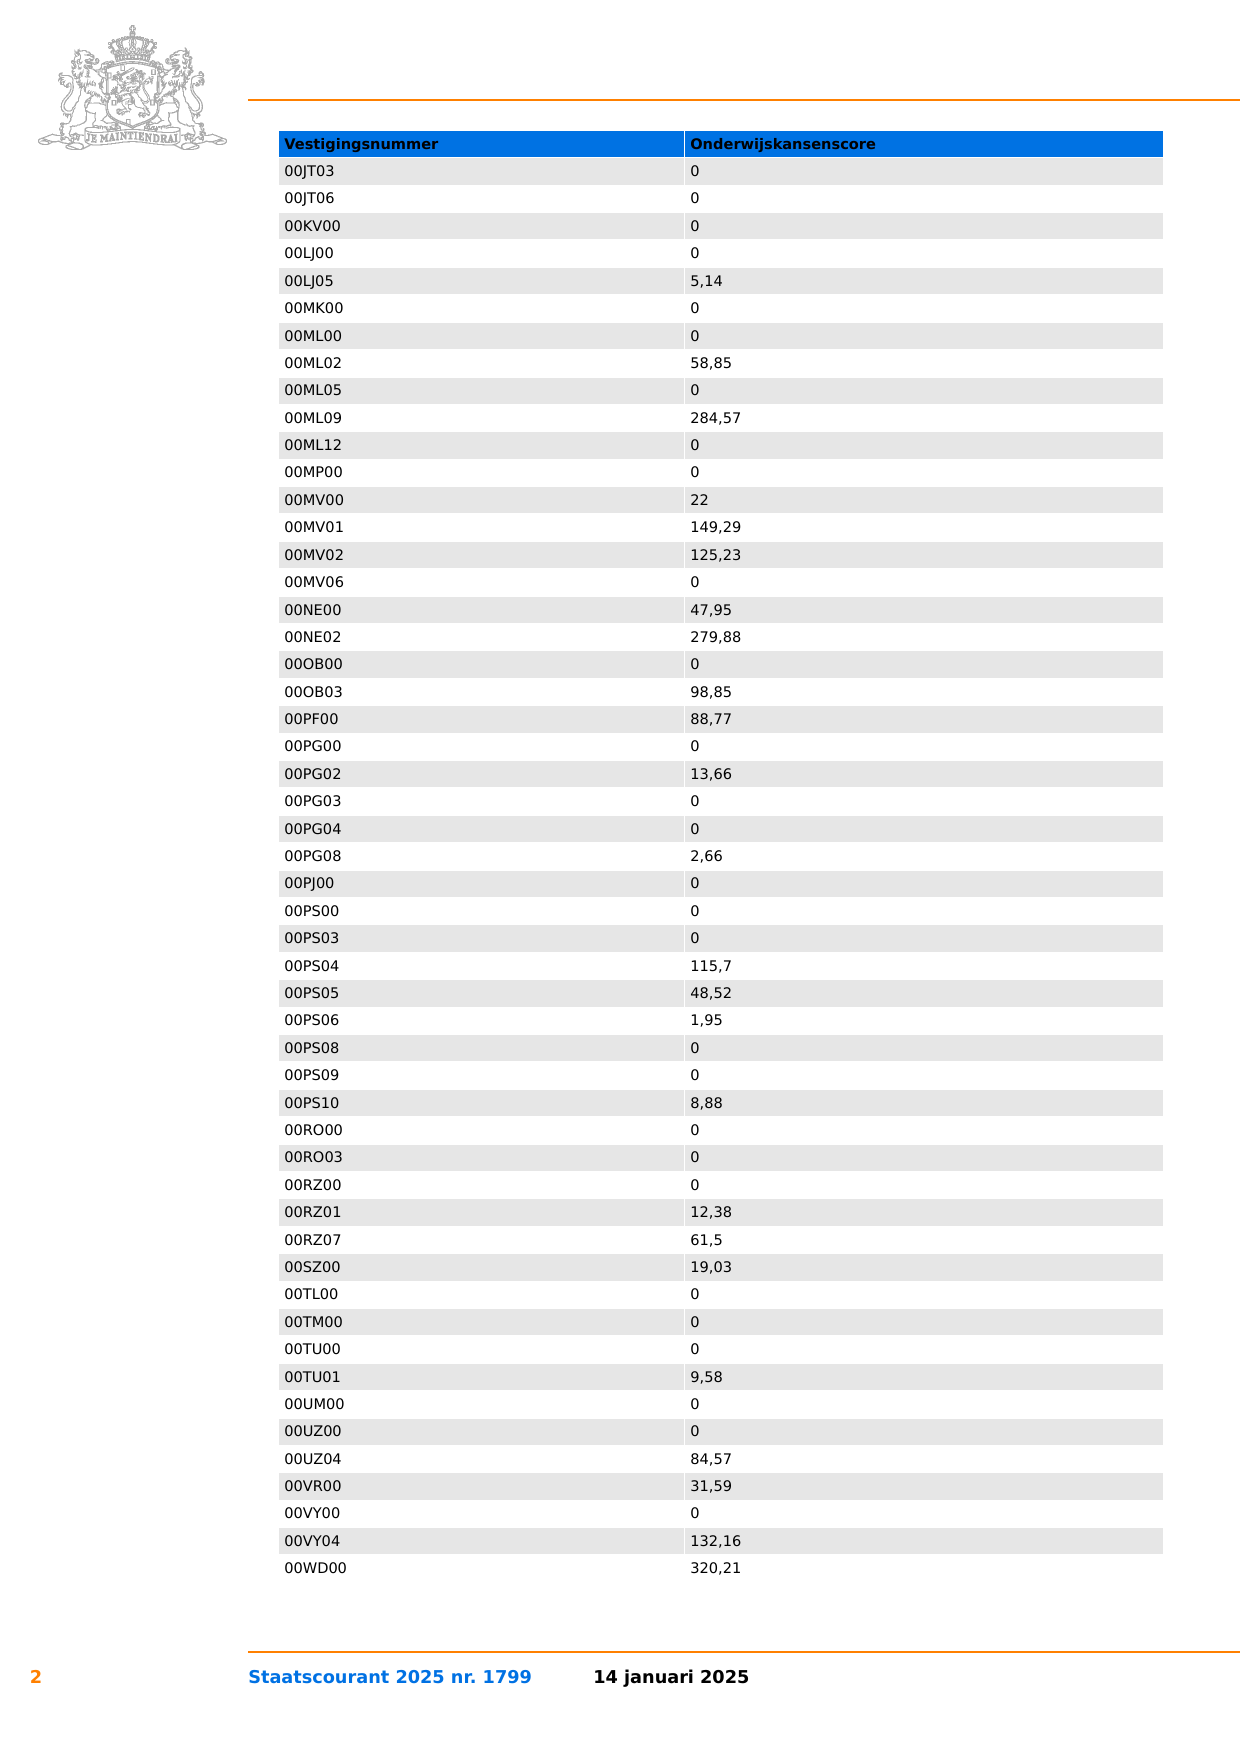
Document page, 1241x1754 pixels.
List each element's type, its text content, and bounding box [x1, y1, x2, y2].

table_cell 00PS06 [279, 1008, 684, 1034]
table_cell 284,57 [685, 405, 1163, 431]
table_cell 00TL00 [279, 1282, 684, 1308]
table_cell 00PG04 [279, 816, 684, 842]
table_cell 00PS04 [279, 953, 684, 979]
table_cell 00NE02 [279, 624, 684, 650]
table_cell 00ML05 [279, 378, 684, 404]
table_cell 00PS08 [279, 1035, 684, 1061]
table_cell 47,95 [685, 597, 1163, 623]
table_cell 149,29 [685, 515, 1163, 541]
table_cell 00PS00 [279, 898, 684, 924]
table_cell 125,23 [685, 542, 1163, 568]
table_cell 00LJ00 [279, 241, 684, 267]
table_cell 98,85 [685, 679, 1163, 705]
table_cell 00UZ04 [279, 1446, 684, 1472]
table_cell 00KV00 [279, 213, 684, 239]
table_cell 0 [685, 569, 1163, 596]
table_cell 0 [685, 1063, 1163, 1089]
table_cell 00PS10 [279, 1090, 684, 1116]
table_cell 0 [685, 651, 1163, 678]
table_cell 0 [685, 925, 1163, 952]
table_cell 84,57 [685, 1446, 1163, 1472]
table_cell 0 [685, 871, 1163, 897]
table_cell 00PS03 [279, 925, 684, 952]
table_cell 00WD00 [279, 1556, 684, 1582]
table_cell 8,88 [685, 1090, 1163, 1116]
table_cell 0 [685, 1145, 1163, 1171]
table_cell 0 [685, 186, 1163, 212]
table_cell 0 [685, 432, 1163, 459]
table_cell 0 [685, 1501, 1163, 1527]
table_cell 0 [685, 1172, 1163, 1198]
table_cell 00RZ07 [279, 1227, 684, 1253]
table_cell 0 [685, 1282, 1163, 1308]
table_cell 0 [685, 898, 1163, 924]
table_cell 0 [685, 1419, 1163, 1445]
table_cell 0 [685, 241, 1163, 267]
table_cell 22 [685, 487, 1163, 513]
table_cell 132,16 [685, 1528, 1163, 1554]
table_cell 00MV06 [279, 569, 684, 596]
table_cell 61,5 [685, 1227, 1163, 1253]
picture [38, 25, 227, 150]
table_cell 0 [685, 734, 1163, 760]
table_cell 0 [685, 158, 1163, 185]
table_cell 00RO00 [279, 1117, 684, 1143]
table_cell 0 [685, 1309, 1163, 1335]
table_cell 00PG02 [279, 761, 684, 787]
table_cell 13,66 [685, 761, 1163, 787]
table_cell 00ML00 [279, 323, 684, 349]
table_cell 00JT03 [279, 158, 684, 185]
table_cell 00PG00 [279, 734, 684, 760]
table_cell 00TU00 [279, 1336, 684, 1363]
table_cell 00ML02 [279, 350, 684, 376]
table_cell 00UM00 [279, 1391, 684, 1417]
table_cell 5,14 [685, 268, 1163, 294]
table_cell 00SZ00 [279, 1254, 684, 1281]
table_cell 279,88 [685, 624, 1163, 650]
table_cell 0 [685, 816, 1163, 842]
table_cell 48,52 [685, 980, 1163, 1007]
table_cell 00MK00 [279, 295, 684, 322]
table_cell 00LJ05 [279, 268, 684, 294]
table_cell 19,03 [685, 1254, 1163, 1281]
table_header Onderwijskansenscore [685, 131, 1163, 157]
table_cell 00VR00 [279, 1473, 684, 1500]
table_cell 9,58 [685, 1364, 1163, 1390]
table_cell 00ML09 [279, 405, 684, 431]
table_cell 00JT06 [279, 186, 684, 212]
table_cell 0 [685, 295, 1163, 322]
table_cell 0 [685, 789, 1163, 815]
table_cell 00PG08 [279, 843, 684, 869]
table_cell 00TM00 [279, 1309, 684, 1335]
table_cell 0 [685, 460, 1163, 486]
table_cell 00UZ00 [279, 1419, 684, 1445]
table_cell 00RZ01 [279, 1199, 684, 1226]
table_cell 58,85 [685, 350, 1163, 376]
table_cell 00VY04 [279, 1528, 684, 1554]
table_cell 2,66 [685, 843, 1163, 869]
table_header Vestigingsnummer [279, 131, 684, 157]
table_cell 31,59 [685, 1473, 1163, 1500]
table_cell 0 [685, 1336, 1163, 1363]
table_cell 00RZ00 [279, 1172, 684, 1198]
table_cell 00PJ00 [279, 871, 684, 897]
table_cell 00PS05 [279, 980, 684, 1007]
table_cell 00MP00 [279, 460, 684, 486]
table_cell 00TU01 [279, 1364, 684, 1390]
table_cell 00VY00 [279, 1501, 684, 1527]
table_cell 00MV00 [279, 487, 684, 513]
table_cell 00RO03 [279, 1145, 684, 1171]
table_cell 0 [685, 1117, 1163, 1143]
table_cell 00ML12 [279, 432, 684, 459]
table_cell 88,77 [685, 706, 1163, 733]
table_cell 00MV01 [279, 515, 684, 541]
table_cell 0 [685, 323, 1163, 349]
table_cell 00PF00 [279, 706, 684, 733]
table_cell 00PS09 [279, 1063, 684, 1089]
table_cell 00OB00 [279, 651, 684, 678]
table_cell 12,38 [685, 1199, 1163, 1226]
table_cell 0 [685, 1391, 1163, 1417]
table_cell 320,21 [685, 1556, 1163, 1582]
table_cell 00NE00 [279, 597, 684, 623]
table_cell 0 [685, 213, 1163, 239]
table_cell 00MV02 [279, 542, 684, 568]
table_cell 00PG03 [279, 789, 684, 815]
table_cell 00OB03 [279, 679, 684, 705]
table_cell 0 [685, 378, 1163, 404]
table_cell 115,7 [685, 953, 1163, 979]
table_cell 0 [685, 1035, 1163, 1061]
table_cell 1,95 [685, 1008, 1163, 1034]
